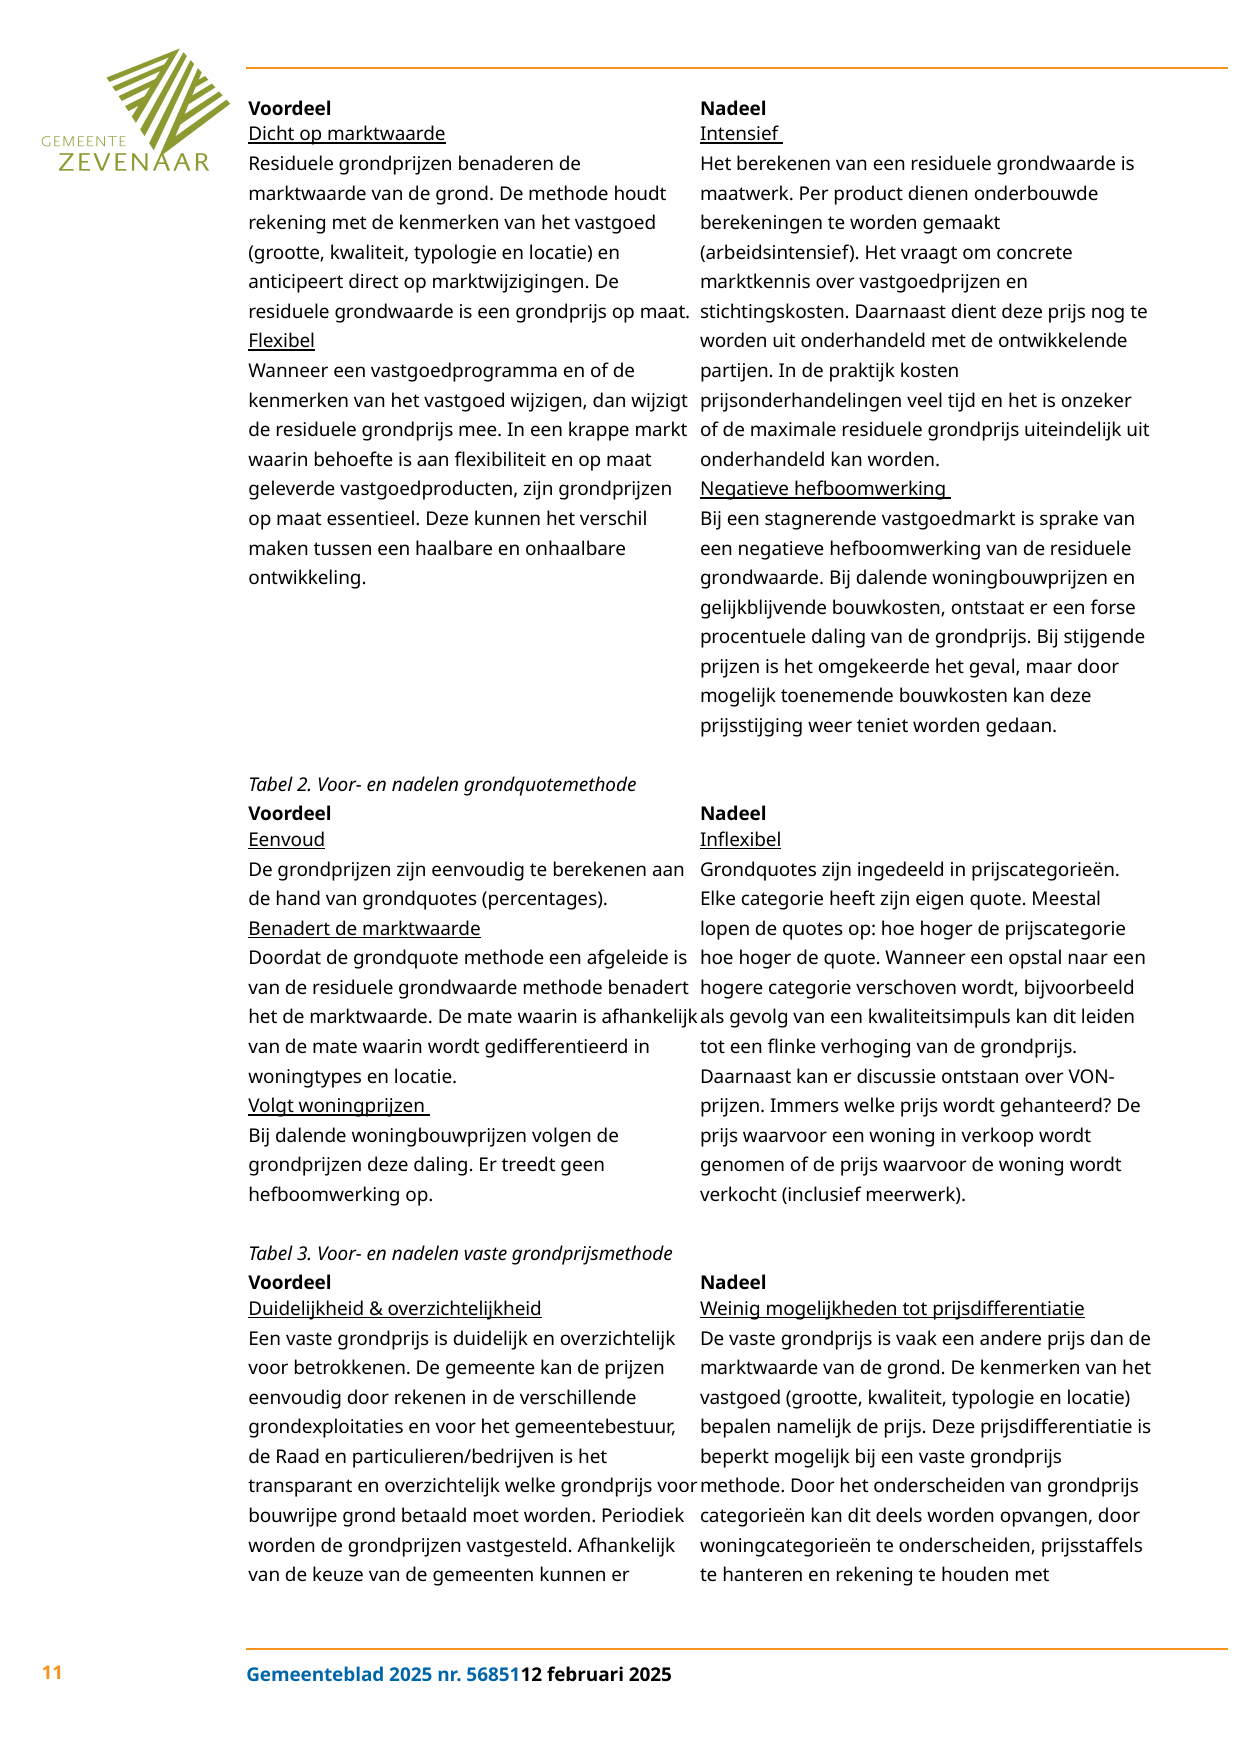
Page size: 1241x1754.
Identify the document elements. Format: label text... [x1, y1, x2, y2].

table_cell Inflexibel Grondquotes zijn ingedeeld in prijscategorieën. Elke categorie heeft zijn eigen quote. Meestal lopen de quotes op: hoe hoger de prijscategorie hoe hoger de quote. Wanneer een opstal naar een hogere categorie verschoven wordt, bijvoorbeeld als gevolg van een kwaliteitsimpuls kan dit leiden tot een flinke verhoging van de grondprijs. Daarnaast kan er discussie ontstaan over VON-prijzen. Immers welke prijs wordt gehanteerd? De prijs waarvoor een woning in verkoop wordt genomen of de prijs waarvoor de woning wordt verkocht (inclusief meerwerk). [700, 826, 1152, 1207]
text Tabel 3. Voor- en nadelen vaste grondprijsmethode [248, 1240, 1152, 1265]
picture [41, 47, 231, 172]
table_header Nadeel [700, 800, 1152, 826]
table_header Voordeel [248, 95, 700, 121]
table_header Voordeel [248, 800, 700, 826]
table_header Nadeel [700, 1269, 1152, 1295]
table_cell Weinig mogelijkheden tot prijsdifferentiatie De vaste grondprijs is vaak een andere prijs dan de marktwaarde van de grond. De kenmerken van het vastgoed (grootte, kwaliteit, typologie en locatie) bepalen namelijk de prijs. Deze prijsdifferentiatie is beperkt mogelijk bij een vaste grondprijs methode. Door het onderscheiden van grondprijs categorieën kan dit deels worden opvangen, door woningcategorieën te onderscheiden, prijsstaffels te hanteren en rekening te houden met [700, 1295, 1152, 1587]
text Tabel 2. Voor- en nadelen grondquotemethode [248, 771, 1152, 796]
table_cell Dicht op marktwaarde Residuele grondprijzen benaderen de marktwaarde van de grond. De methode houdt rekening met de kenmerken van het vastgoed (grootte, kwaliteit, typologie en locatie) en anticipeert direct op marktwijzigingen. De residuele grondwaarde is een grondprijs op maat. Flexibel Wanneer een vastgoedprogramma en of de kenmerken van het vastgoed wijzigen, dan wijzigt de residuele grondprijs mee. In een krappe markt waarin behoefte is aan flexibiliteit en op maat geleverde vastgoedproducten, zijn grondprijzen op maat essentieel. Deze kunnen het verschil maken tussen een haalbare en onhaalbare ontwikkeling. [248, 121, 700, 738]
table_cell Eenvoud De grondprijzen zijn eenvoudig te berekenen aan de hand van grondquotes (percentages). Benadert de marktwaarde Doordat de grondquote methode een afgeleide is van de residuele grondwaarde methode benadert het de marktwaarde. De mate waarin is afhankelijk van de mate waarin wordt gedifferentieerd in woningtypes en locatie. Volgt woningprijzen Bij dalende woningbouwprijzen volgen de grondprijzen deze daling. Er treedt geen hefboomwerking op. [248, 826, 700, 1207]
table_header Nadeel [700, 95, 1152, 121]
table_cell Intensief Het berekenen van een residuele grondwaarde is maatwerk. Per product dienen onderbouwde berekeningen te worden gemaakt (arbeidsintensief). Het vraagt om concrete marktkennis over vastgoedprijzen en stichtingskosten. Daarnaast dient deze prijs nog te worden uit onderhandeld met de ontwikkelende partijen. In de praktijk kosten prijsonderhandelingen veel tijd en het is onzeker of de maximale residuele grondprijs uiteindelijk uit onderhandeld kan worden. Negatieve hefboomwerking Bij een stagnerende vastgoedmarkt is sprake van een negatieve hefboomwerking van de residuele grondwaarde. Bij dalende woningbouwprijzen en gelijkblijvende bouwkosten, ontstaat er een forse procentuele daling van de grondprijs. Bij stijgende prijzen is het omgekeerde het geval, maar door mogelijk toenemende bouwkosten kan deze prijsstijging weer teniet worden gedaan. [700, 121, 1152, 738]
table_header Voordeel [248, 1269, 700, 1295]
table_cell Duidelijkheid & overzichtelijkheid Een vaste grondprijs is duidelijk en overzichtelijk voor betrokkenen. De gemeente kan de prijzen eenvoudig door rekenen in de verschillende grondexploitaties en voor het gemeentebestuur, de Raad en particulieren/bedrijven is het transparant en overzichtelijk welke grondprijs voor bouwrijpe grond betaald moet worden. Periodiek worden de grondprijzen vastgesteld. Afhankelijk van de keuze van de gemeenten kunnen er [248, 1295, 700, 1587]
